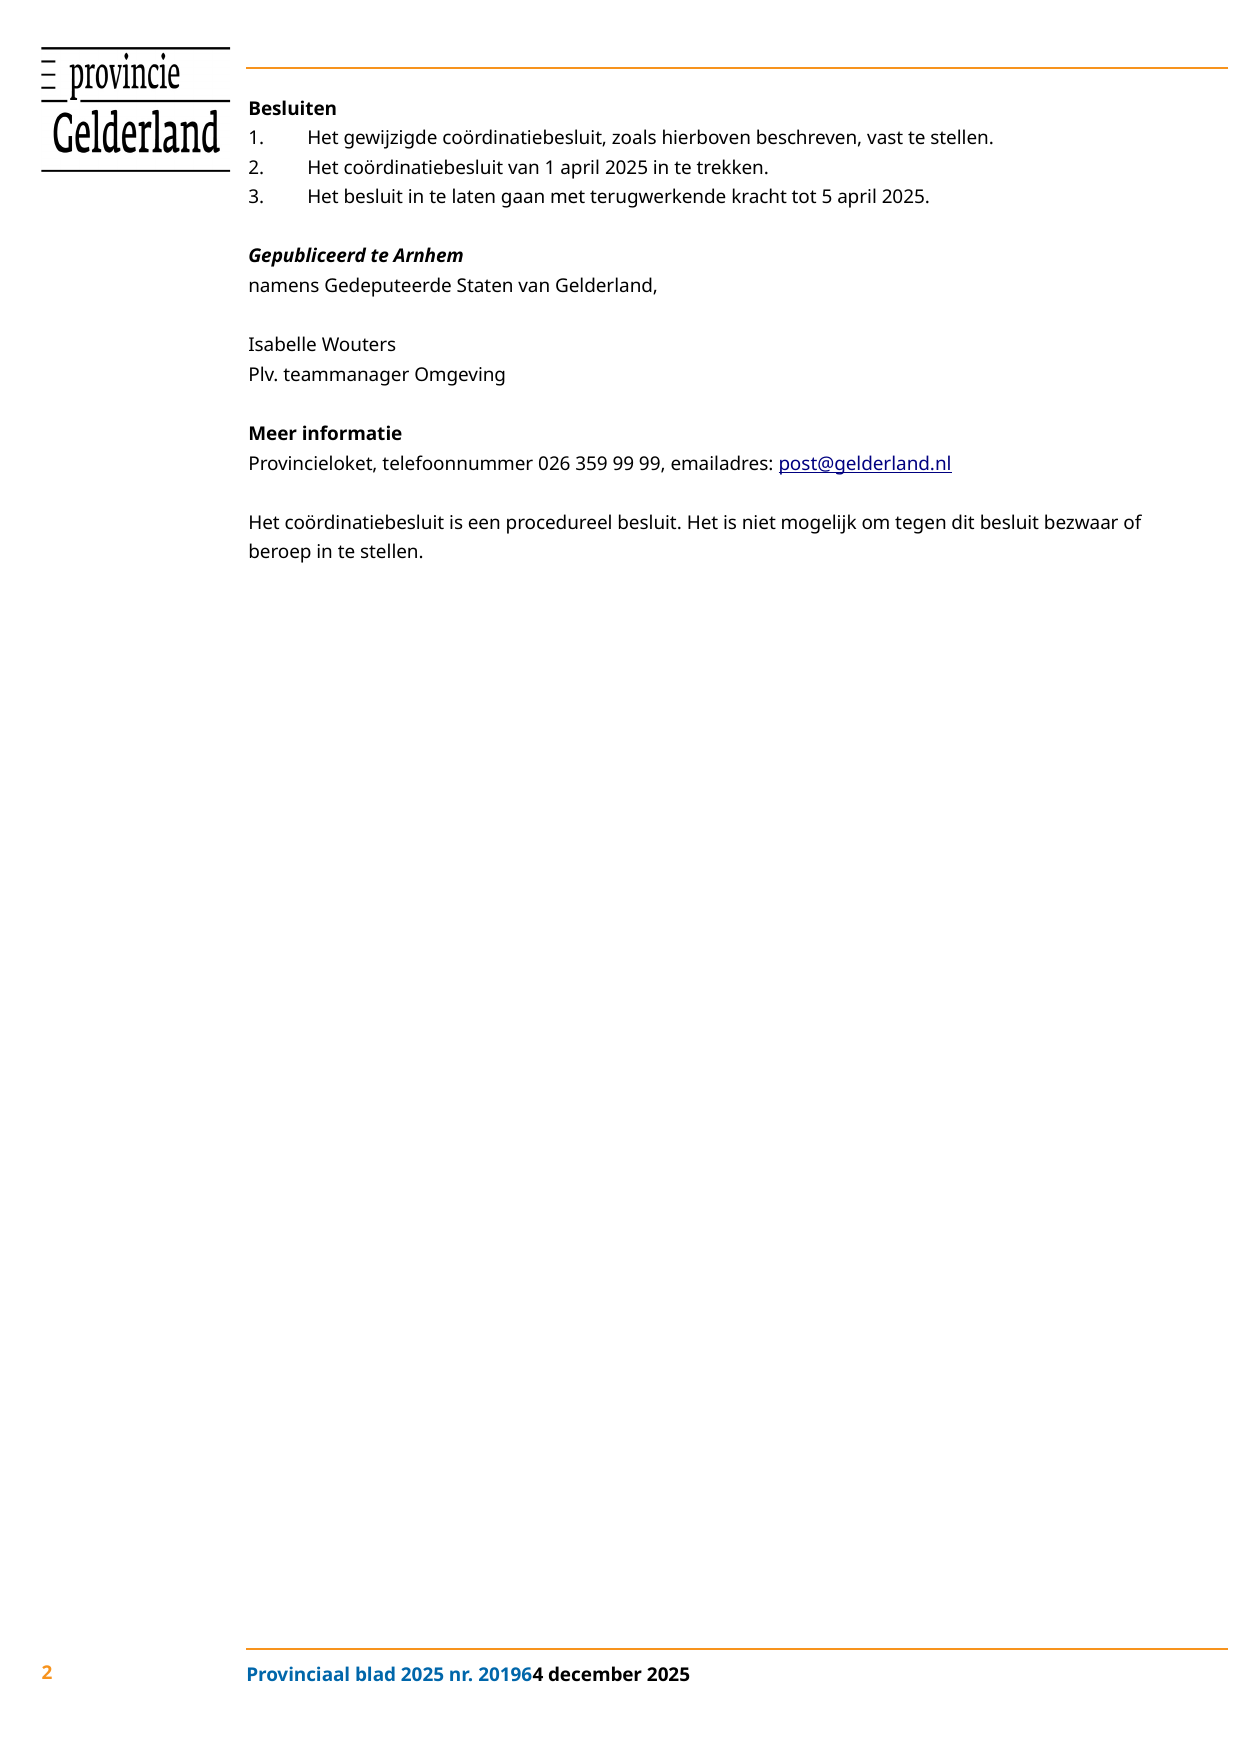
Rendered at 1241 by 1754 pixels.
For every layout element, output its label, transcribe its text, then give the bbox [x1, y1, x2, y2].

picture [41, 47, 231, 172]
text Gepubliceerd te Arnhem [248, 243, 1152, 268]
text Meer informatie [248, 420, 1152, 446]
list Het gewijzigde coördinatiebesluit, zoals hierboven beschreven, vast te stellen. [248, 124, 1152, 150]
text Besluiten [248, 95, 1152, 121]
list Het besluit in te laten gaan met terugwerkende kracht tot 5 april 2025. [248, 183, 1152, 209]
text Provincieloket, telefoonnummer 026 359 99 99, emailadres: post@gelderland.nl [248, 450, 1152, 476]
text namens Gedeputeerde Staten van Gelderland, [248, 272, 1152, 298]
text Isabelle Wouters [248, 331, 1152, 357]
text Plv. teammanager Omgeving [248, 361, 1152, 387]
list Het coördinatiebesluit van 1 april 2025 in te trekken. [248, 154, 1152, 180]
text Het coördinatiebesluit is een procedureel besluit. Het is niet mogelijk om tegen dit besluit bezwaar of beroep in te stellen. [248, 509, 1152, 564]
